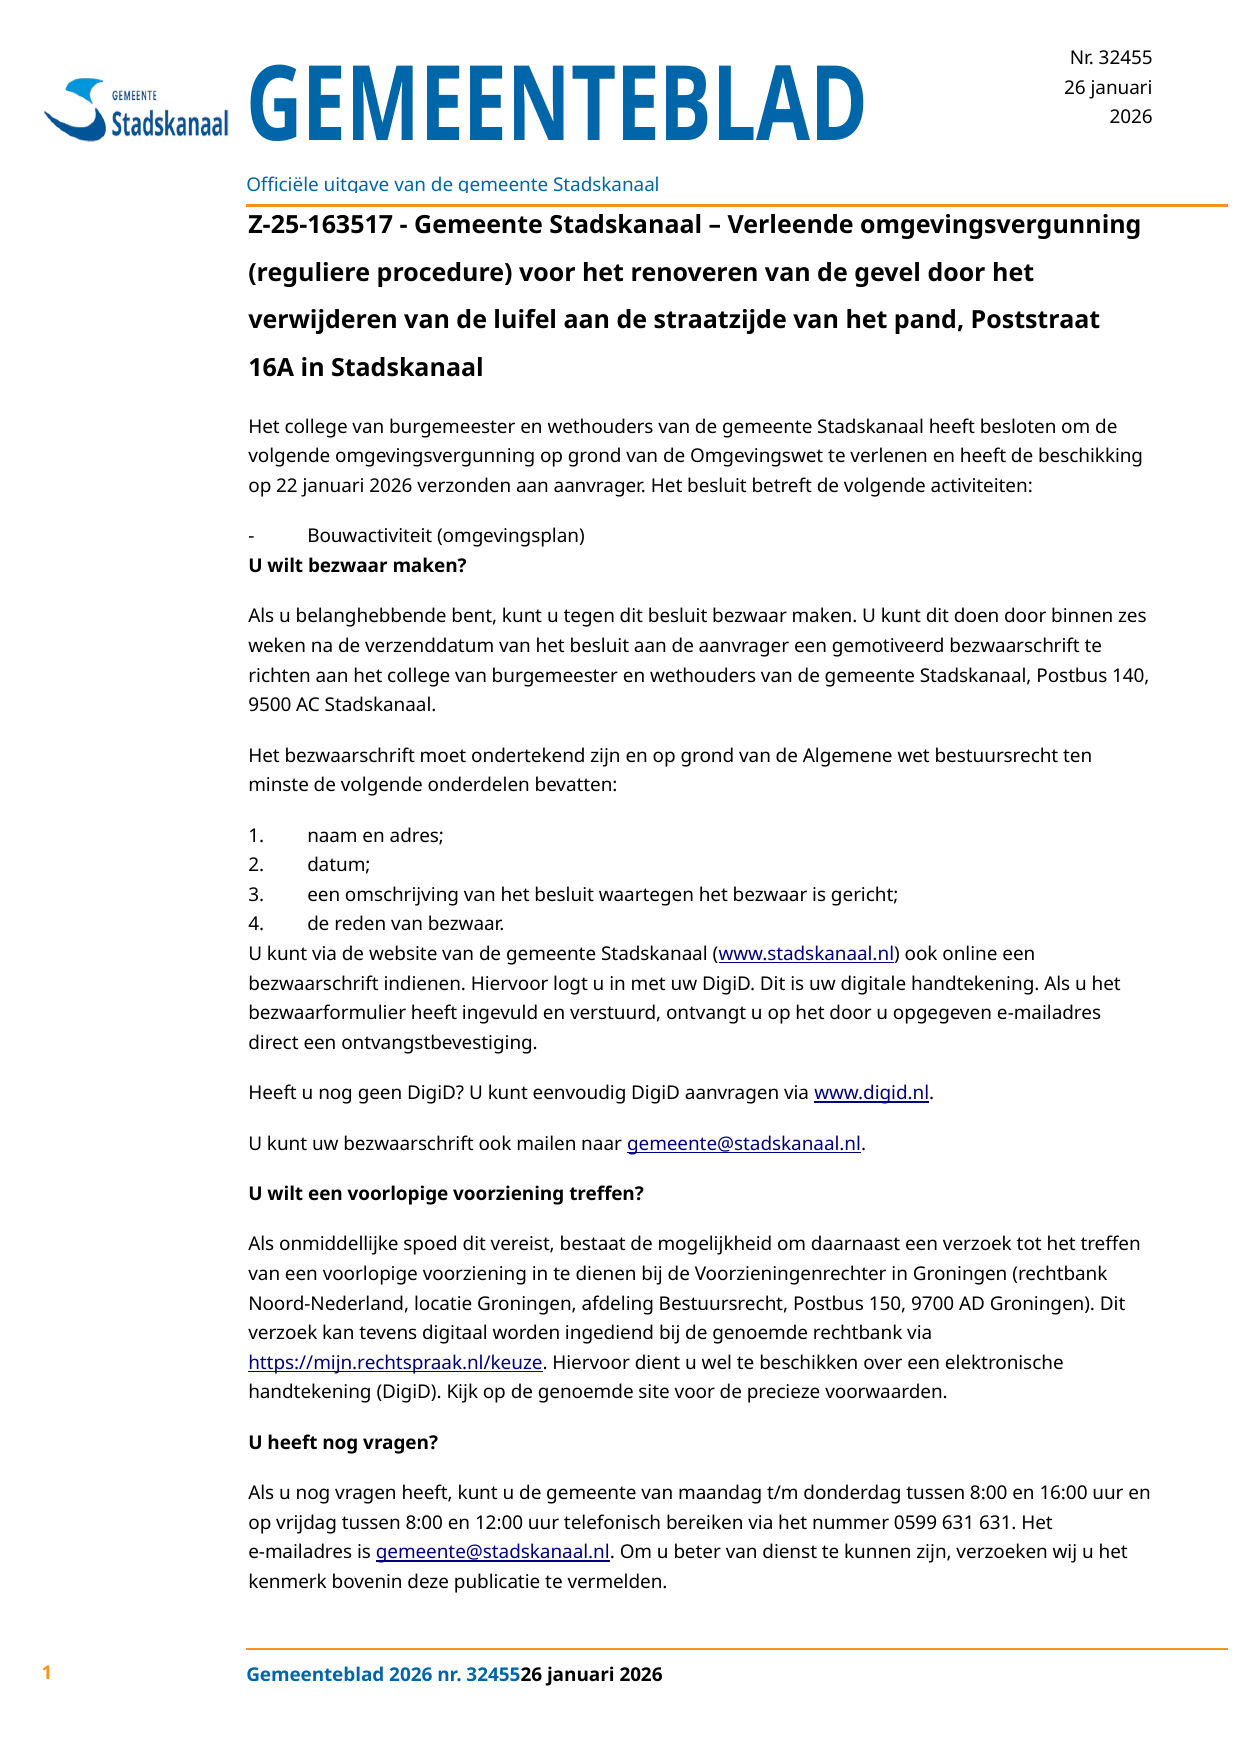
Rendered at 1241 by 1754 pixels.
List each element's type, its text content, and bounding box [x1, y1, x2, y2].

text U wilt een voorlopige voorziening treffen? [248, 1180, 1152, 1206]
text U heeft nog vragen? [248, 1429, 1152, 1455]
list Bouwactiviteit (omgevingsplan) [248, 523, 1152, 548]
text Het bezwaarschrift moet ondertekend zijn en op grond van de Algemene wet bestuursrecht ten minste de volgende onderdelen bevatten: [248, 742, 1152, 797]
list naam en adres; [248, 822, 1152, 848]
text U wilt bezwaar maken? [248, 552, 1152, 578]
text U kunt uw bezwaarschrift ook mailen naar gemeente@stadskanaal.nl. [248, 1130, 1152, 1156]
list een omschrijving van het besluit waartegen het bezwaar is gericht; [248, 881, 1152, 907]
text Als u belanghebbende bent, kunt u tegen dit besluit bezwaar maken. U kunt dit doen door binnen zes weken na de verzenddatum van het besluit aan de aanvrager een gemotiveerd bezwaarschrift te richten aan het college van burgemeester en wethouders van de gemeente Stadskanaal, Postbus 140, 9500 AC Stadskanaal. [248, 603, 1152, 717]
text U kunt via de website van de gemeente Stadskanaal (www.stadskanaal.nl) ook online een bezwaarschrift indienen. Hiervoor logt u in met uw DigiD. Dit is uw digitale handtekening. Als u het bezwaarformulier heeft ingevuld en verstuurd, ontvangt u op het door u opgegeven e‑mailadres direct een ontvangstbevestiging. [248, 940, 1152, 1055]
list datum; [248, 851, 1152, 877]
picture [41, 47, 231, 172]
text Z-25-163517 - Gemeente Stadskanaal – Verleende omgevingsvergunning (reguliere procedure) voor het renoveren van de gevel door het verwijderen van de luifel aan de straatzijde van het pand, Poststraat 16A in Stadskanaal [248, 207, 1152, 384]
text Heeft u nog geen DigiD? U kunt eenvoudig DigiD aanvragen via www.digid.nl. [248, 1079, 1152, 1105]
list de reden van bezwaar. [248, 911, 1152, 936]
text Als u nog vragen heeft, kunt u de gemeente van maandag t/m donderdag tussen 8:00 en 16:00 uur en op vrijdag tussen 8:00 en 12:00 uur telefonisch bereiken via het nummer 0599 631 631. Het e‑mailadres is gemeente@stadskanaal.nl. Om u beter van dienst te kunnen zijn, verzoeken wij u het kenmerk bovenin deze publicatie te vermelden. [248, 1479, 1152, 1594]
text Het college van burgemeester en wethouders van de gemeente Stadskanaal heeft besloten om de volgende omgevingsvergunning op grond van de Omgevingswet te verlenen en heeft de beschikking op 22 januari 2026 verzonden aan aanvrager. Het besluit betreft de volgende activiteiten: [248, 413, 1152, 498]
text Als onmiddellijke spoed dit vereist, bestaat de mogelijkheid om daarnaast een verzoek tot het treffen van een voorlopige voorziening in te dienen bij de Voorzieningenrechter in Groningen (rechtbank Noord-Nederland, locatie Groningen, afdeling Bestuursrecht, Postbus 150, 9700 AD Groningen). Dit verzoek kan tevens digitaal worden ingediend bij de genoemde rechtbank via https://mijn.rechtspraak.nl/keuze. Hiervoor dient u wel te beschikken over een elektronische handtekening (DigiD). Kijk op de genoemde site voor de precieze voorwaarden. [248, 1231, 1152, 1404]
